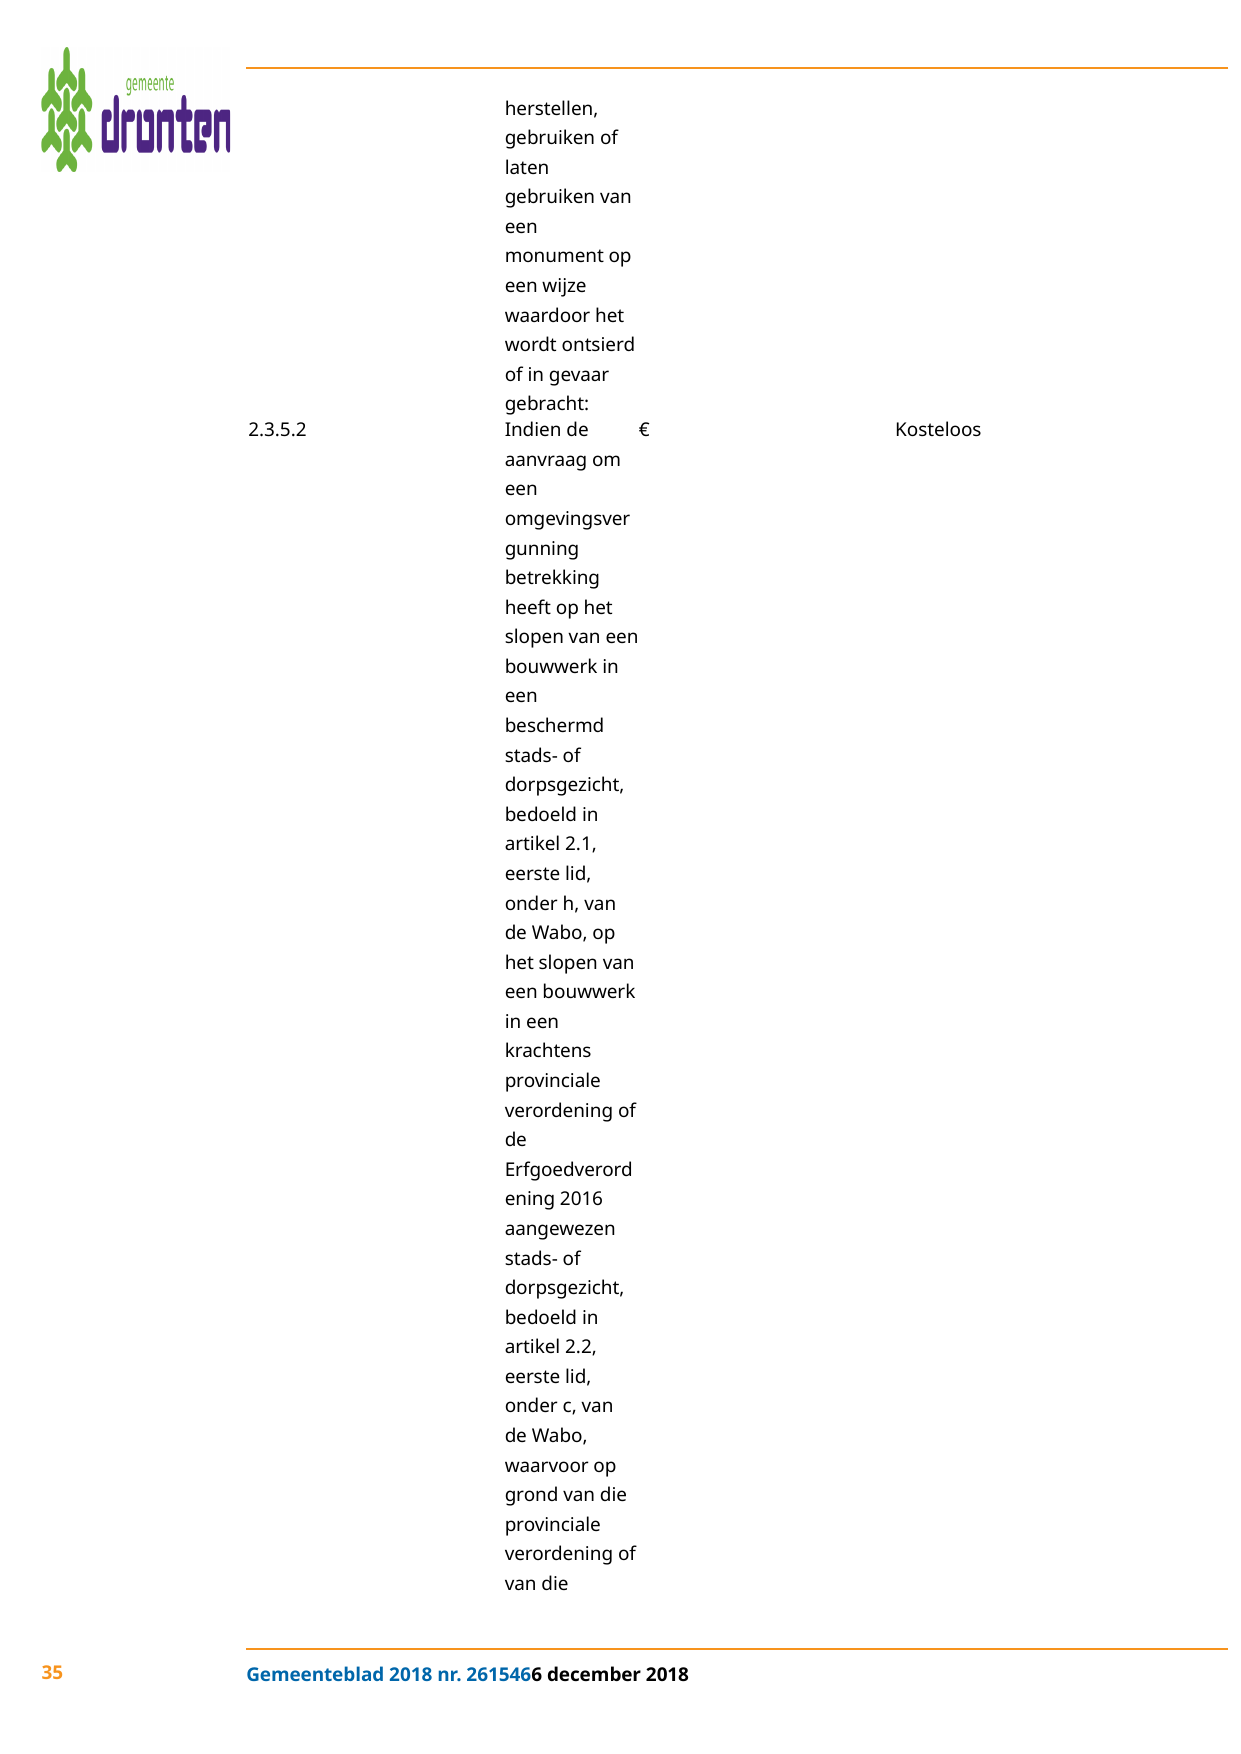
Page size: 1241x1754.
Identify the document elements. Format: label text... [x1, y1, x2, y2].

table_cell [895, 95, 1152, 416]
table_cell 2.3.5.2 [248, 416, 504, 1596]
table_cell € [639, 416, 895, 1596]
table_cell [248, 95, 504, 416]
table_cell [639, 95, 895, 416]
table_cell Indien de aanvraag om een omgevingsvergunning betrekking heeft op het slopen van een bouwwerk in een beschermd stads- of dorpsgezicht, bedoeld in artikel 2.1, eerste lid, onder h, van de Wabo, op het slopen van een bouwwerk in een krachtens provinciale verordening of de Erfgoedverordening 2016 aangewezen stads- of dorpsgezicht, bedoeld in artikel 2.2, eerste lid, onder c, van de Wabo, waarvoor op grond van die provinciale verordening of van die [505, 416, 638, 1596]
picture [41, 47, 231, 172]
table_cell Kosteloos [895, 416, 1152, 1596]
table_cell herstellen, gebruiken of laten gebruiken van een monument op een wijze waardoor het wordt ontsierd of in gevaar gebracht: [505, 95, 638, 416]
